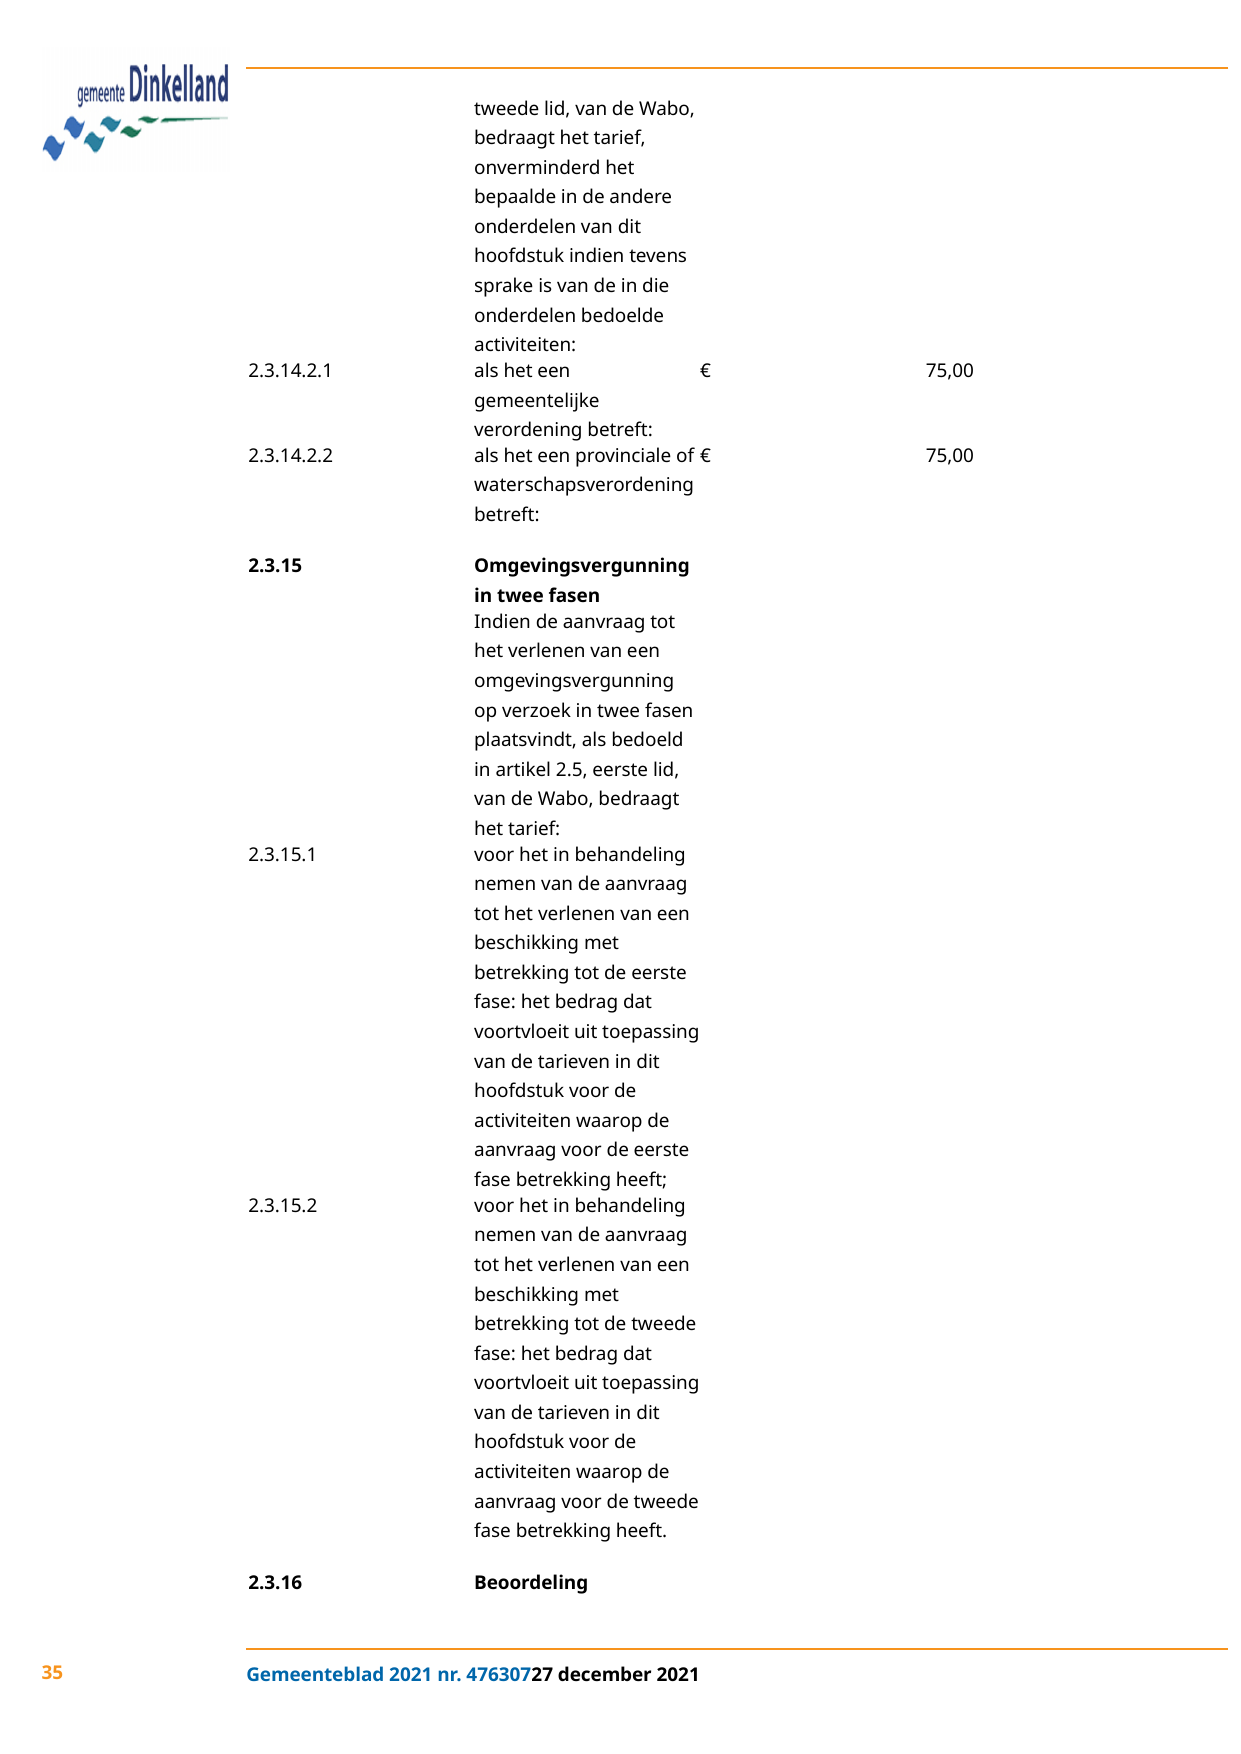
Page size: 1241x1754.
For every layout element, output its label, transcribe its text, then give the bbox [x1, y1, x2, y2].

table_cell € [700, 357, 926, 442]
table_cell 2.3.15 [248, 553, 474, 608]
table_cell Omgevingsvergunning in twee fasen [474, 553, 700, 608]
table_cell Beoordeling [474, 1569, 700, 1594]
table_cell [700, 841, 926, 1192]
table_cell 75,00 [926, 357, 1152, 442]
table_cell [926, 841, 1152, 1192]
table_cell [926, 1569, 1152, 1594]
table_cell 75,00 [926, 442, 1152, 527]
table_cell [700, 553, 926, 608]
table_cell [700, 608, 926, 841]
table_cell 2.3.15.2 [248, 1192, 474, 1543]
table_cell 2.3.14.2.1 [248, 357, 474, 442]
table_cell [248, 1543, 474, 1569]
table_cell tweede lid, van de Wabo, bedraagt het tarief, onverminderd het bepaalde in de andere onderdelen van dit hoofdstuk indien tevens sprake is van de in die onderdelen bedoelde activiteiten: [474, 95, 700, 357]
table_cell [926, 1543, 1152, 1569]
table_cell [474, 527, 700, 553]
table_cell [700, 1569, 926, 1594]
table_cell [248, 527, 474, 553]
table_cell 2.3.15.1 [248, 841, 474, 1192]
table_cell [700, 95, 926, 357]
table_cell [474, 1543, 700, 1569]
table_cell [700, 1192, 926, 1543]
table_cell voor het in behandeling nemen van de aanvraag tot het verlenen van een beschikking met betrekking tot de eerste fase: het bedrag dat voortvloeit uit toepassing van de tarieven in dit hoofdstuk voor de activiteiten waarop de aanvraag voor de eerste fase betrekking heeft; [474, 841, 700, 1192]
table_cell [700, 527, 926, 553]
table_cell [926, 527, 1152, 553]
table_cell [926, 1192, 1152, 1543]
table_cell € [700, 442, 926, 527]
table_cell als het een provinciale of waterschapsverordening betreft: [474, 442, 700, 527]
table_cell 2.3.16 [248, 1569, 474, 1594]
table_cell als het een gemeentelijke verordening betreft: [474, 357, 700, 442]
table_cell [926, 608, 1152, 841]
table_cell [248, 608, 474, 841]
table_cell voor het in behandeling nemen van de aanvraag tot het verlenen van een beschikking met betrekking tot de tweede fase: het bedrag dat voortvloeit uit toepassing van de tarieven in dit hoofdstuk voor de activiteiten waarop de aanvraag voor de tweede fase betrekking heeft. [474, 1192, 700, 1543]
picture [41, 47, 231, 172]
table_cell [926, 553, 1152, 608]
table_cell [926, 95, 1152, 357]
table_cell Indien de aanvraag tot het verlenen van een omgevingsvergunning op verzoek in twee fasen plaatsvindt, als bedoeld in artikel 2.5, eerste lid, van de Wabo, bedraagt het tarief: [474, 608, 700, 841]
table_cell [248, 95, 474, 357]
table_cell [700, 1543, 926, 1569]
table_cell 2.3.14.2.2 [248, 442, 474, 527]
